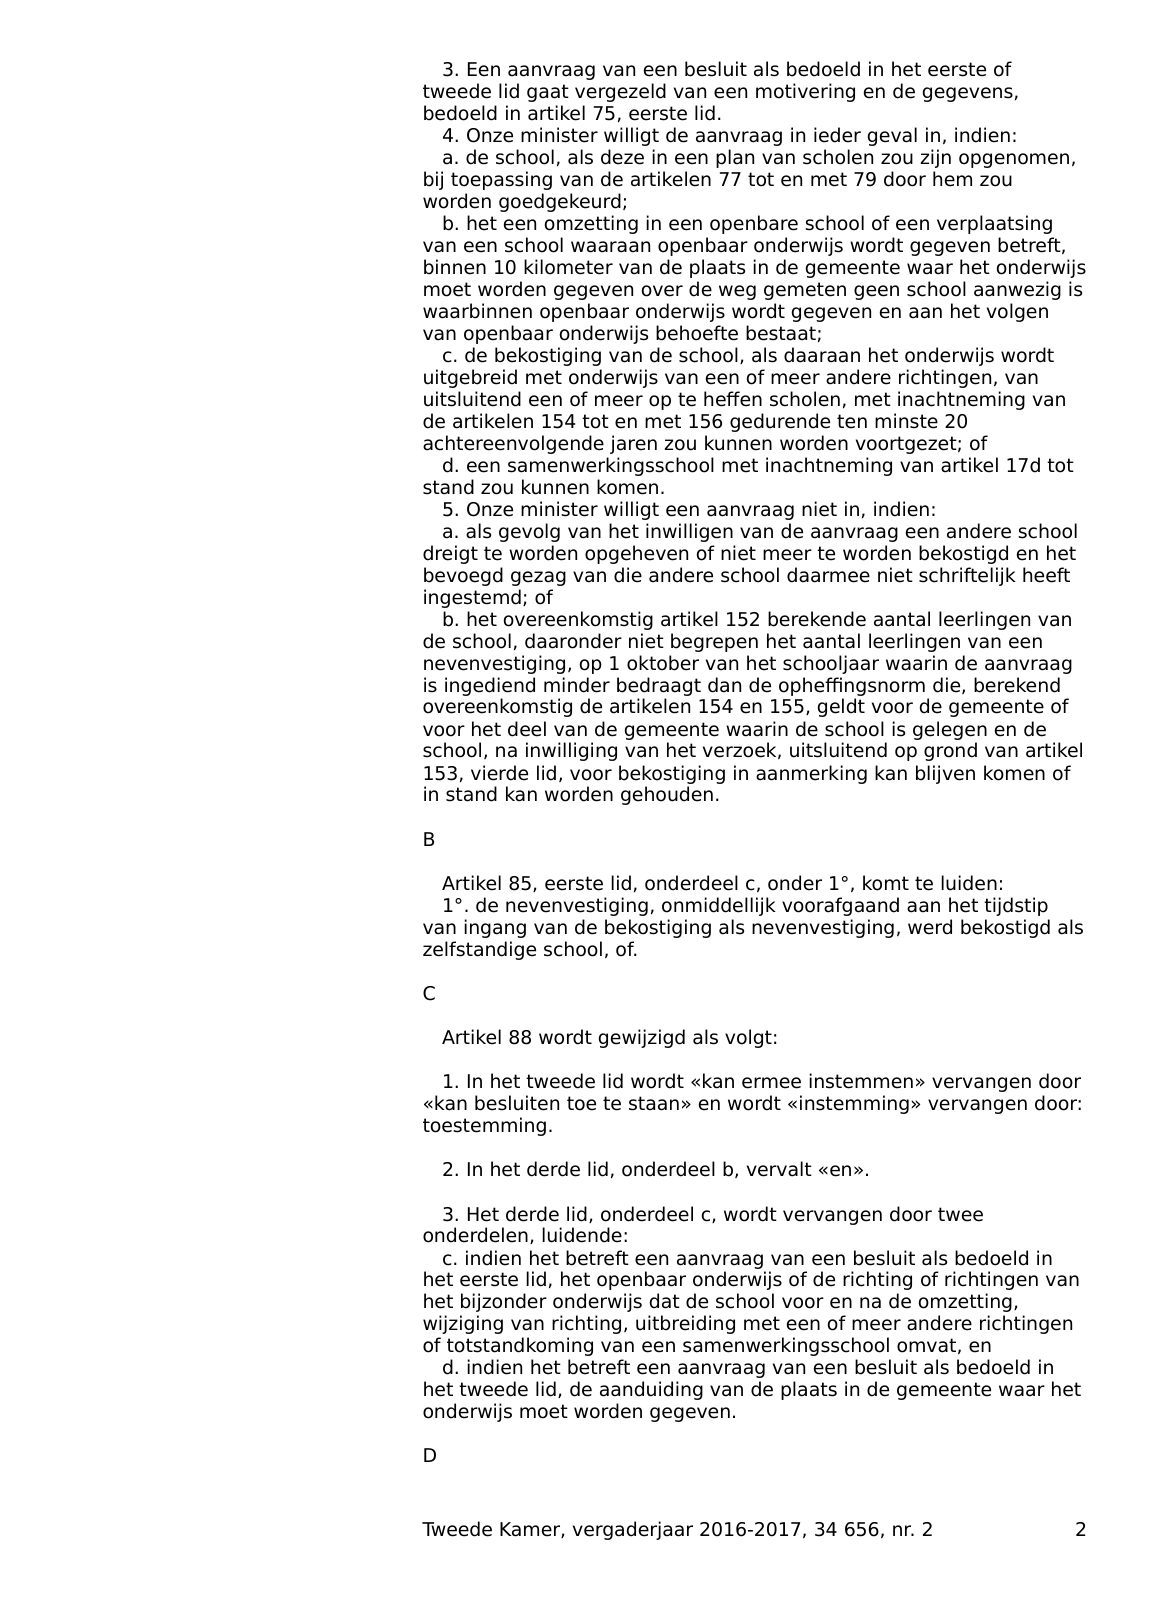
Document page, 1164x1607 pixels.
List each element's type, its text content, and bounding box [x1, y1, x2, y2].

text Artikel 88 wordt gewijzigd als volgt: [422, 1027, 1087, 1049]
text C [422, 983, 1087, 1005]
text 3. Het derde lid, onderdeel c, wordt vervangen door twee onderdelen, luidende: [422, 1203, 1087, 1247]
text 4. Onze minister willigt de aanvraag in ieder geval in, indien: [422, 125, 1087, 147]
text D [422, 1445, 1087, 1467]
text 3. Een aanvraag van een besluit als bedoeld in het eerste of tweede lid gaat vergezeld van een motivering en de gegevens, bedoeld in artikel 75, eerste lid. [422, 59, 1087, 125]
text 1°. de nevenvestiging, onmiddellijk voorafgaand aan het tijdstip van ingang van de bekostiging als nevenvestiging, werd bekostigd als zelfstandige school, of. [422, 895, 1087, 961]
text b. het overeenkomstig artikel 152 berekende aantal leerlingen van de school, daaronder niet begrepen het aantal leerlingen van een nevenvestiging, op 1 oktober van het schooljaar waarin de aanvraag is ingediend minder bedraagt dan de opheffingsnorm die, berekend overeenkomstig de artikelen 154 en 155, geldt voor de gemeente of voor het deel van de gemeente waarin de school is gelegen en de school, na inwilliging van het verzoek, uitsluitend op grond van artikel 153, vierde lid, voor bekostiging in aanmerking kan blijven komen of in stand kan worden gehouden. [422, 608, 1087, 806]
text d. indien het betreft een aanvraag van een besluit als bedoeld in het tweede lid, de aanduiding van de plaats in de gemeente waar het onderwijs moet worden gegeven. [422, 1357, 1087, 1423]
text c. indien het betreft een aanvraag van een besluit als bedoeld in het eerste lid, het openbaar onderwijs of de richting of richtingen van het bijzonder onderwijs dat de school voor en na de omzetting, wijziging van richting, uitbreiding met een of meer andere richtingen of totstandkoming van een samenwerkingsschool omvat, en [422, 1247, 1087, 1357]
text Artikel 85, eerste lid, onderdeel c, onder 1°, komt te luiden: [422, 873, 1087, 895]
text c. de bekostiging van de school, als daaraan het onderwijs wordt uitgebreid met onderwijs van een of meer andere richtingen, van uitsluitend een of meer op te heffen scholen, met inachtneming van de artikelen 154 tot en met 156 gedurende ten minste 20 achtereenvolgende jaren zou kunnen worden voortgezet; of [422, 345, 1087, 455]
text a. de school, als deze in een plan van scholen zou zijn opgenomen, bij toepassing van de artikelen 77 tot en met 79 door hem zou worden goedgekeurd; [422, 147, 1087, 213]
text 5. Onze minister willigt een aanvraag niet in, indien: [422, 499, 1087, 521]
text 2. In het derde lid, onderdeel b, vervalt «en». [422, 1159, 1087, 1181]
text B [422, 828, 1087, 851]
text 1. In het tweede lid wordt «kan ermee instemmen» vervangen door «kan besluiten toe te staan» en wordt «instemming» vervangen door: toestemming. [422, 1071, 1087, 1137]
text b. het een omzetting in een openbare school of een verplaatsing van een school waaraan openbaar onderwijs wordt gegeven betreft, binnen 10 kilometer van de plaats in de gemeente waar het onderwijs moet worden gegeven over de weg gemeten geen school aanwezig is waarbinnen openbaar onderwijs wordt gegeven en aan het volgen van openbaar onderwijs behoefte bestaat; [422, 213, 1087, 345]
text d. een samenwerkingsschool met inachtneming van artikel 17d tot stand zou kunnen komen. [422, 455, 1087, 499]
text a. als gevolg van het inwilligen van de aanvraag een andere school dreigt te worden opgeheven of niet meer te worden bekostigd en het bevoegd gezag van die andere school daarmee niet schriftelijk heeft ingestemd; of [422, 521, 1087, 608]
